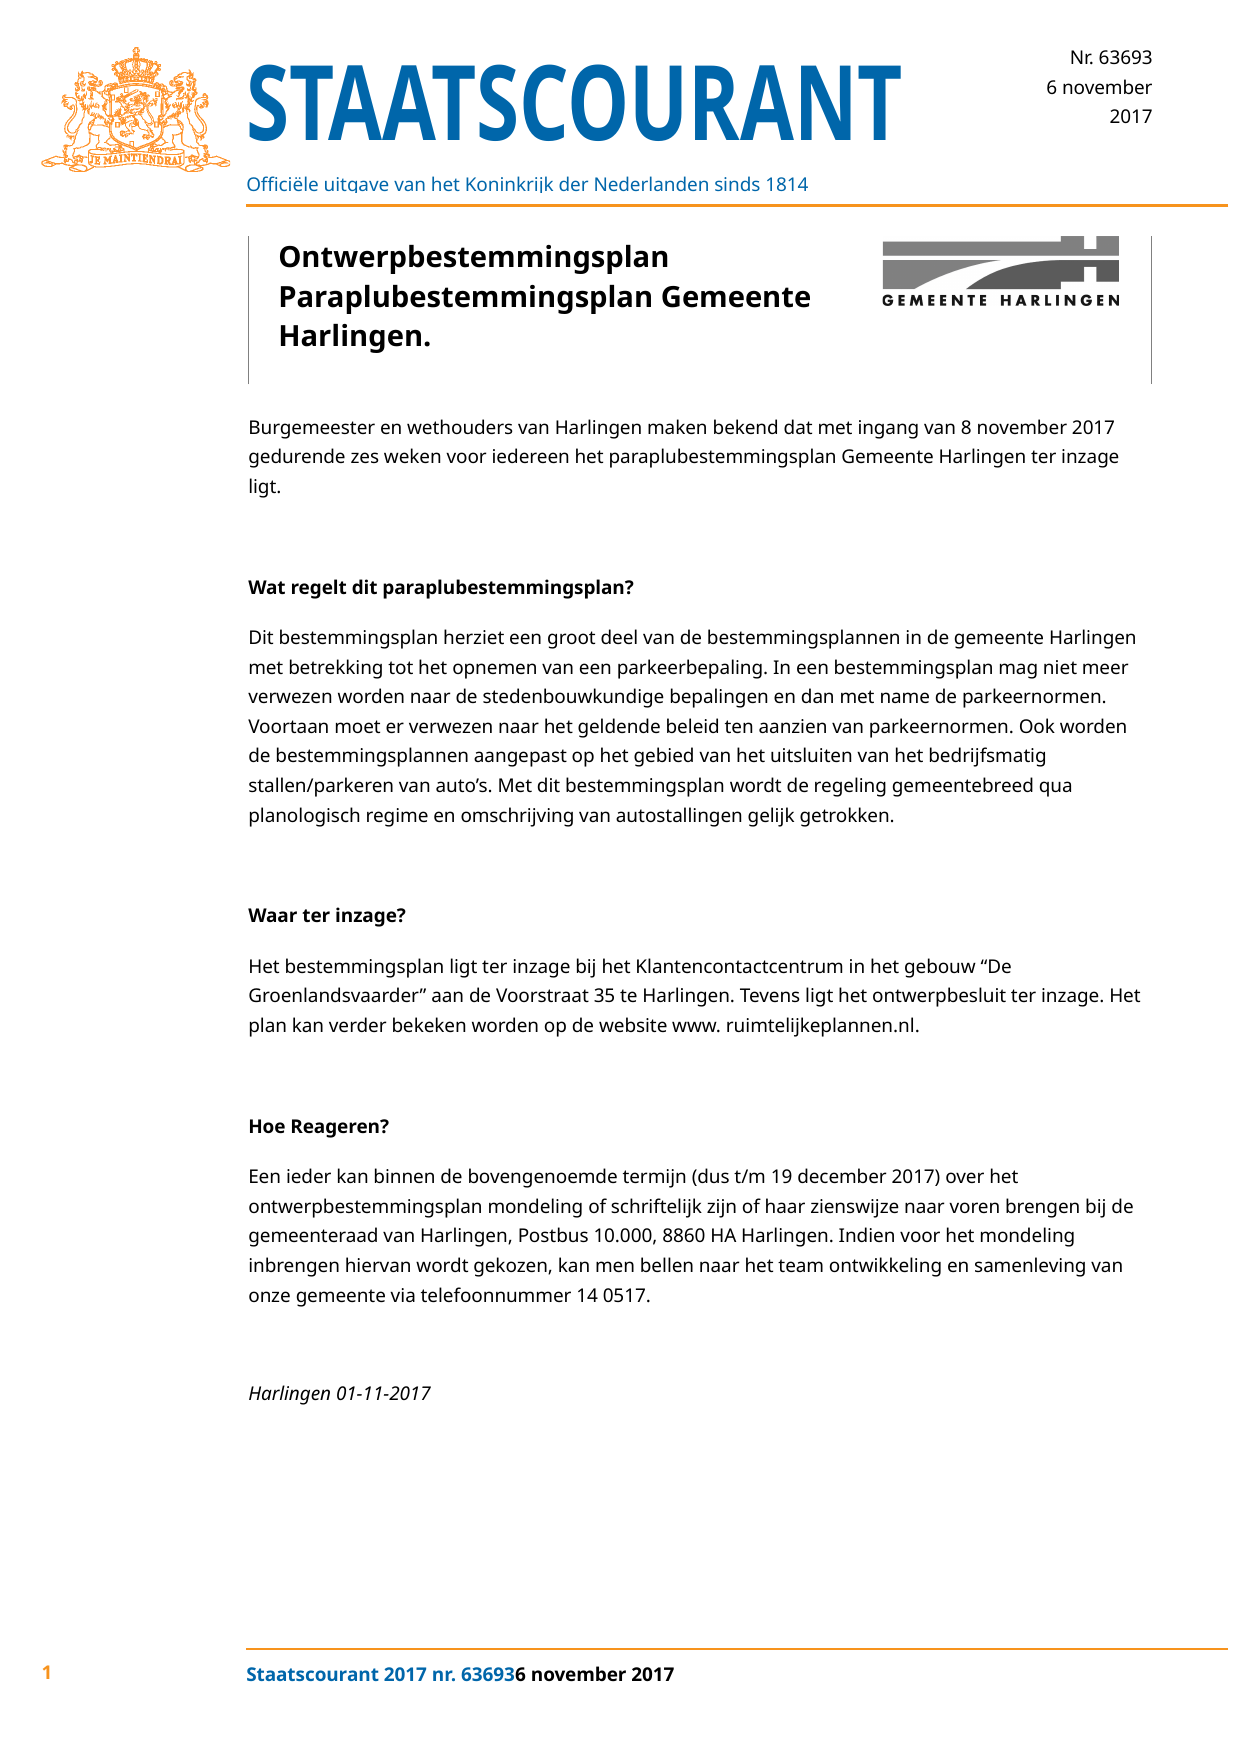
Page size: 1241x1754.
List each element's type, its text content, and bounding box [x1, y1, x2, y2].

table_header [850, 236, 1151, 384]
text Een ieder kan binnen de bovengenoemde termijn (dus t/m 19 december 2017) over het ontwerpbestemmingsplan mondeling of schriftelijk zijn of haar zienswijze naar voren brengen bij de gemeenteraad van Harlingen, Postbus 10.000, 8860 HA Harlingen. Indien voor het mondeling inbrengen hiervan wordt gekozen, kan men bellen naar het team ontwikkeling en samenleving van onze gemeente via telefoonnummer 14 0517. [248, 1163, 1152, 1308]
text Het bestemmingsplan ligt ter inzage bij het Klantencontactcentrum in het gebouw “De Groenlandsvaarder” aan de Voorstraat 35 te Harlingen. Tevens ligt het ontwerpbesluit ter inzage. Het plan kan verder bekeken worden op de website www. ruimtelijkeplannen.nl. [248, 953, 1152, 1038]
picture [882, 236, 1119, 306]
text Burgemeester en wethouders van Harlingen maken bekend dat met ingang van 8 november 2017 gedurende zes weken voor iedereen het paraplubestemmingsplan Gemeente Harlingen ter inzage ligt. [248, 414, 1152, 499]
text Wat regelt dit paraplubestemmingsplan? [248, 574, 1152, 600]
table_header Ontwerpbestemmingsplan Paraplubestemmingsplan Gemeente Harlingen. [249, 236, 850, 384]
text Hoe Reageren? [248, 1113, 1152, 1139]
text Waar ter inzage? [248, 903, 1152, 928]
text Dit bestemmingsplan herziet een groot deel van de bestemmingsplannen in de gemeente Harlingen met betrekking tot het opnemen van een parkeerbepaling. In een bestemmingsplan mag niet meer verwezen worden naar de stedenbouwkundige bepalingen en dan met name de parkeernormen. Voortaan moet er verwezen naar het geldende beleid ten aanzien van parkeernormen. Ook worden de bestemmingsplannen aangepast op het gebied van het uitsluiten van het bedrijfsmatig stallen/parkeren van auto’s. Met dit bestemmingsplan wordt de regeling gemeentebreed qua planologisch regime en omschrijving van autostallingen gelijk getrokken. [248, 624, 1152, 828]
picture [41, 47, 231, 172]
text Harlingen 01-11-2017 [248, 1380, 1152, 1406]
